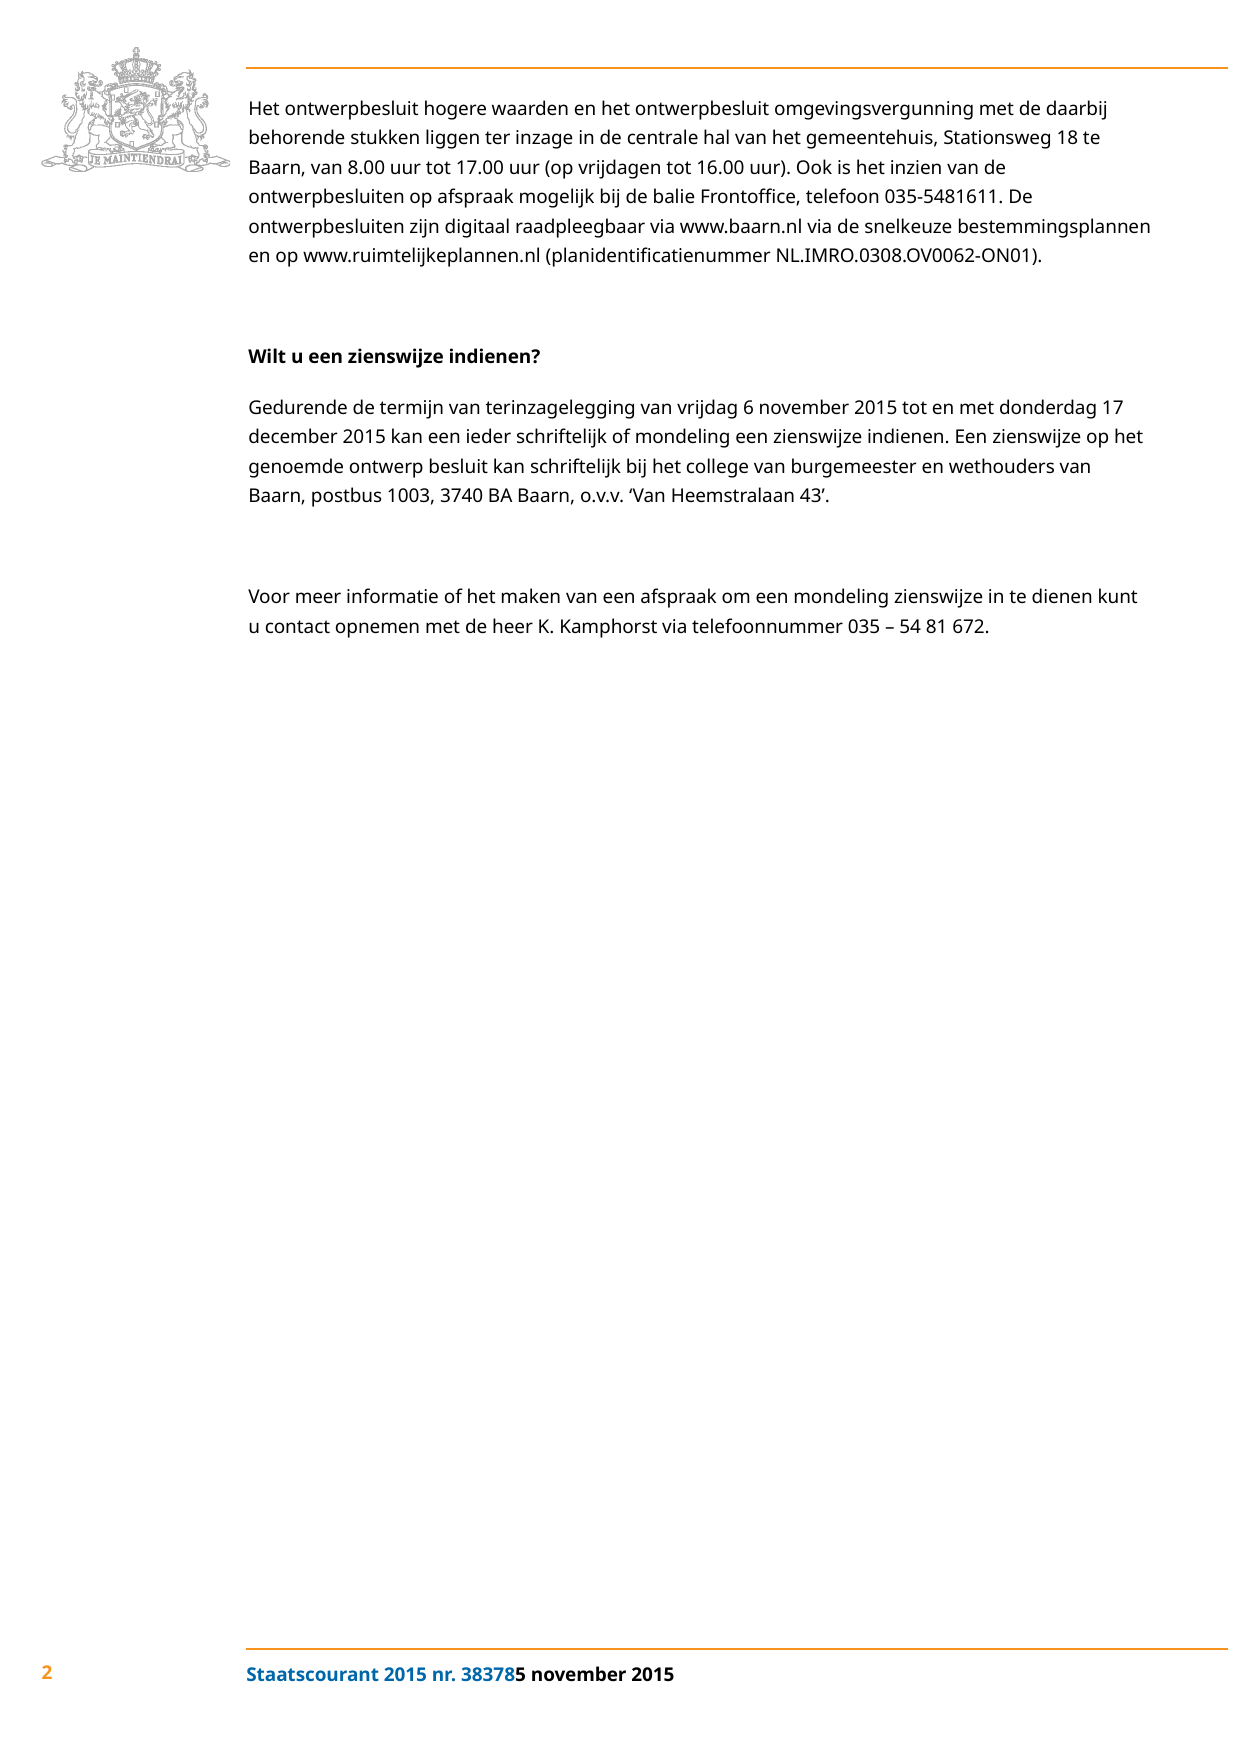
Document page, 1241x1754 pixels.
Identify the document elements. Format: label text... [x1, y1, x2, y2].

picture [41, 47, 231, 172]
text Wilt u een zienswijze indienen? [248, 343, 1152, 369]
text Het ontwerpbesluit hogere waarden en het ontwerpbesluit omgevingsvergunning met de daarbij behorende stukken liggen ter inzage in de centrale hal van het gemeentehuis, Stationsweg 18 te Baarn, van 8.00 uur tot 17.00 uur (op vrijdagen tot 16.00 uur). Ook is het inzien van de ontwerpbesluiten op afspraak mogelijk bij de balie Frontoffice, telefoon 035-5481611. De ontwerpbesluiten zijn digitaal raadpleegbaar via www.baarn.nl via de snelkeuze bestemmingsplannen en op www.ruimtelijkeplannen.nl (planidentificatienummer NL.IMRO.0308.OV0062-ON01). [248, 95, 1152, 268]
text Voor meer informatie of het maken van een afspraak om een mondeling zienswijze in te dienen kunt u contact opnemen met de heer K. Kamphorst via telefoonnummer 035 – 54 81 672. [248, 583, 1152, 639]
text Gedurende de termijn van terinzagelegging van vrijdag 6 november 2015 tot en met donderdag 17 december 2015 kan een ieder schriftelijk of mondeling een zienswijze indienen. Een zienswijze op het genoemde ontwerp besluit kan schriftelijk bij het college van burgemeester en wethouders van Baarn, postbus 1003, 3740 BA Baarn, o.v.v. ‘Van Heemstralaan 43’. [248, 394, 1152, 508]
